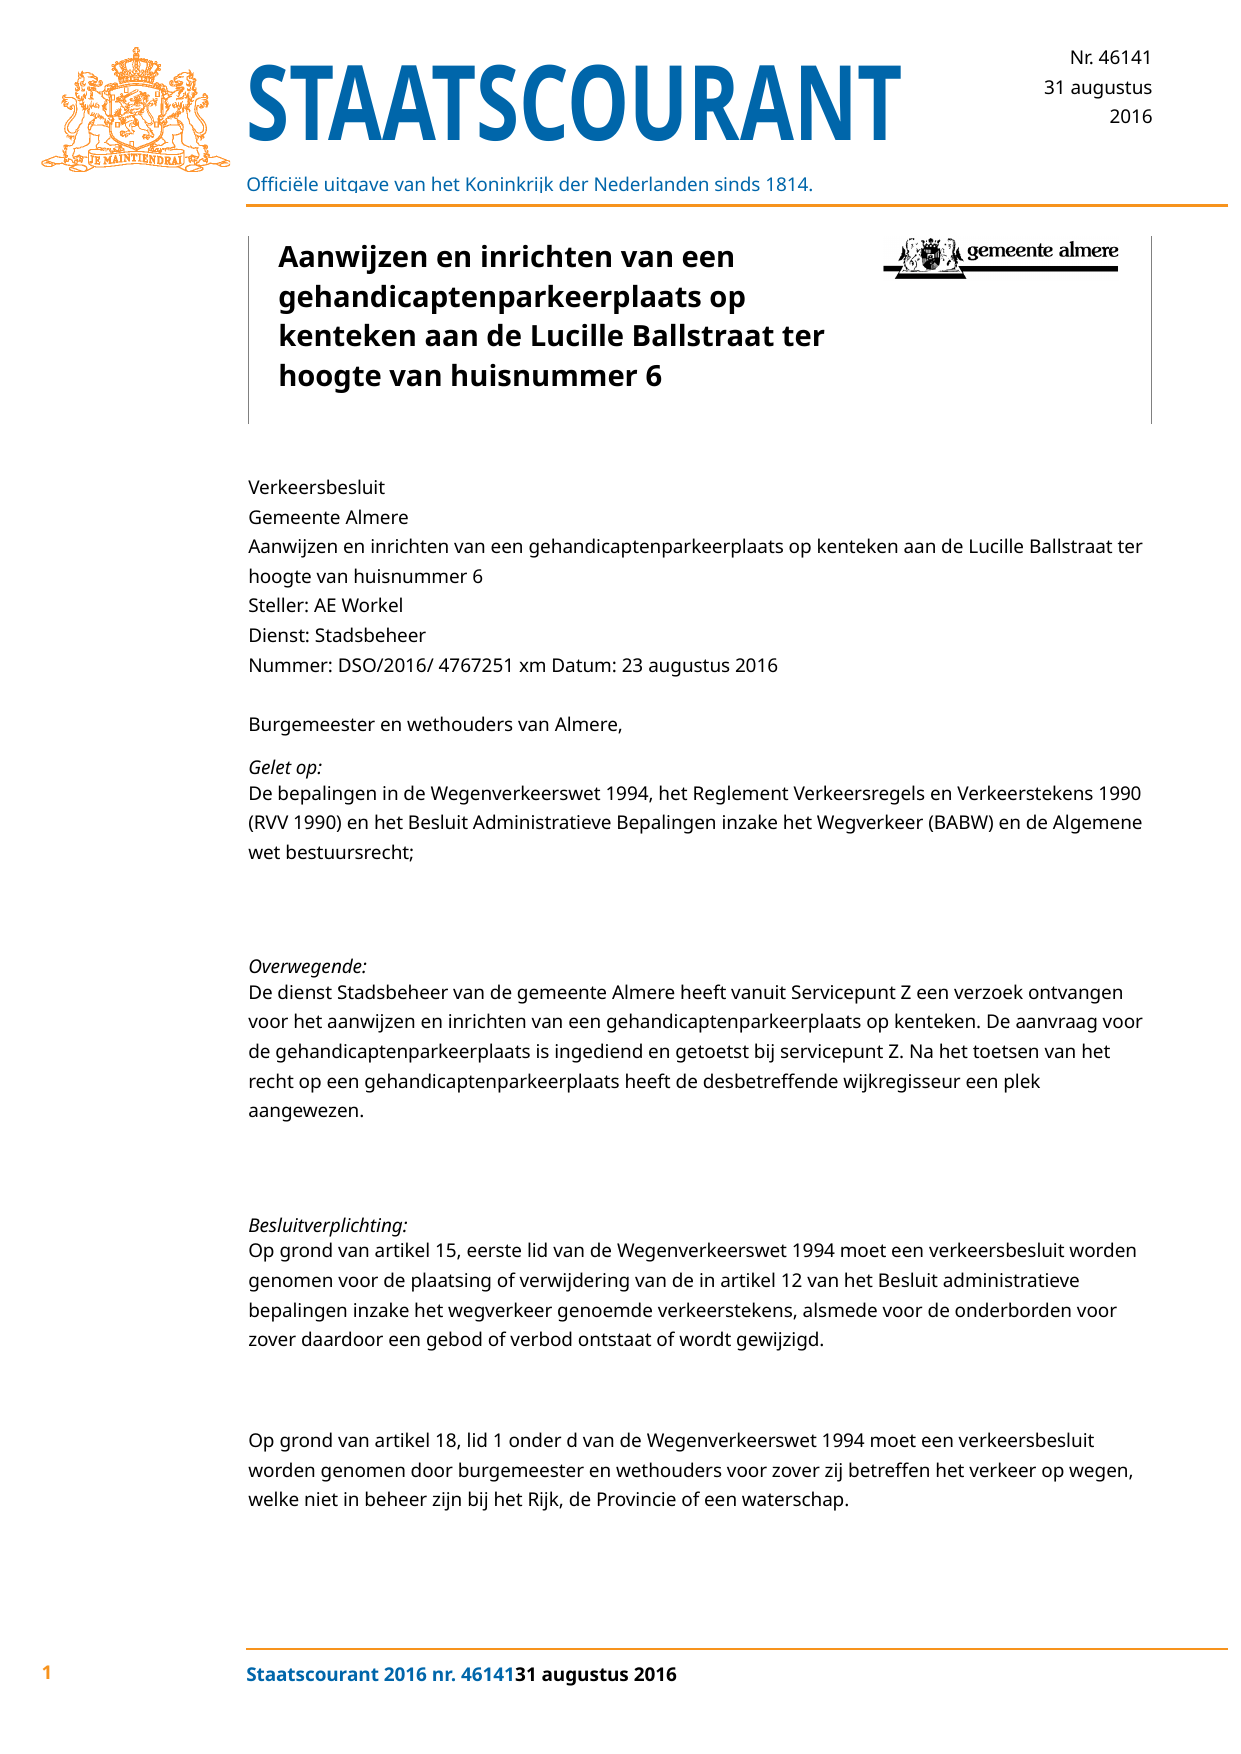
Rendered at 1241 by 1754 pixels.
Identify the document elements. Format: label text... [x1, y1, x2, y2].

text Verkeersbesluit [248, 474, 1152, 500]
text Besluitverplichting: [248, 1212, 1152, 1238]
table_header Aanwijzen en inrichten van een gehandicaptenparkeerplaats op kenteken aan de Lucille Ballstraat ter hoogte van huisnummer 6 [249, 236, 850, 424]
picture [882, 236, 1119, 281]
text Gemeente Almere [248, 504, 1152, 530]
text De dienst Stadsbeheer van de gemeente Almere heeft vanuit Servicepunt Z een verzoek ontvangen voor het aanwijzen en inrichten van een gehandicaptenparkeerplaats op kenteken. De aanvraag voor de gehandicaptenparkeerplaats is ingediend en getoetst bij servicepunt Z. Na het toetsen van het recht op een gehandicaptenparkeerplaats heeft de desbetreffende wijkregisseur een plek aangewezen. [248, 979, 1152, 1123]
text Steller: AE Workel [248, 593, 1152, 618]
text Op grond van artikel 18, lid 1 onder d van de Wegenverkeerswet 1994 moet een verkeersbesluit worden genomen door burgemeester en wethouders voor zover zij betreffen het verkeer op wegen, welke niet in beheer zijn bij het Rijk, de Provincie of een waterschap. [248, 1427, 1152, 1512]
text Overwegende: [248, 953, 1152, 979]
text Nummer: DSO/2016/ 4767251 xm Datum: 23 augustus 2016 [248, 652, 1152, 678]
text De bepalingen in de Wegenverkeerswet 1994, het Reglement Verkeersregels en Verkeerstekens 1990 (RVV 1990) en het Besluit Administratieve Bepalingen inzake het Wegverkeer (BABW) en de Algemene wet bestuursrecht; [248, 780, 1152, 865]
text Gelet op: [248, 754, 1152, 780]
table_header [850, 236, 1151, 424]
text Aanwijzen en inrichten van een gehandicaptenparkeerplaats op kenteken aan de Lucille Ballstraat ter hoogte van huisnummer 6 [248, 533, 1152, 589]
text Op grond van artikel 15, eerste lid van de Wegenverkeerswet 1994 moet een verkeersbesluit worden genomen voor de plaatsing of verwijdering van de in artikel 12 van het Besluit administratieve bepalingen inzake het wegverkeer genoemde verkeerstekens, alsmede voor de onderborden voor zover daardoor een gebod of verbod ontstaat of wordt gewijzigd. [248, 1238, 1152, 1352]
picture [41, 47, 231, 172]
text Dienst: Stadsbeheer [248, 622, 1152, 648]
text Burgemeester en wethouders van Almere, [248, 711, 1152, 737]
